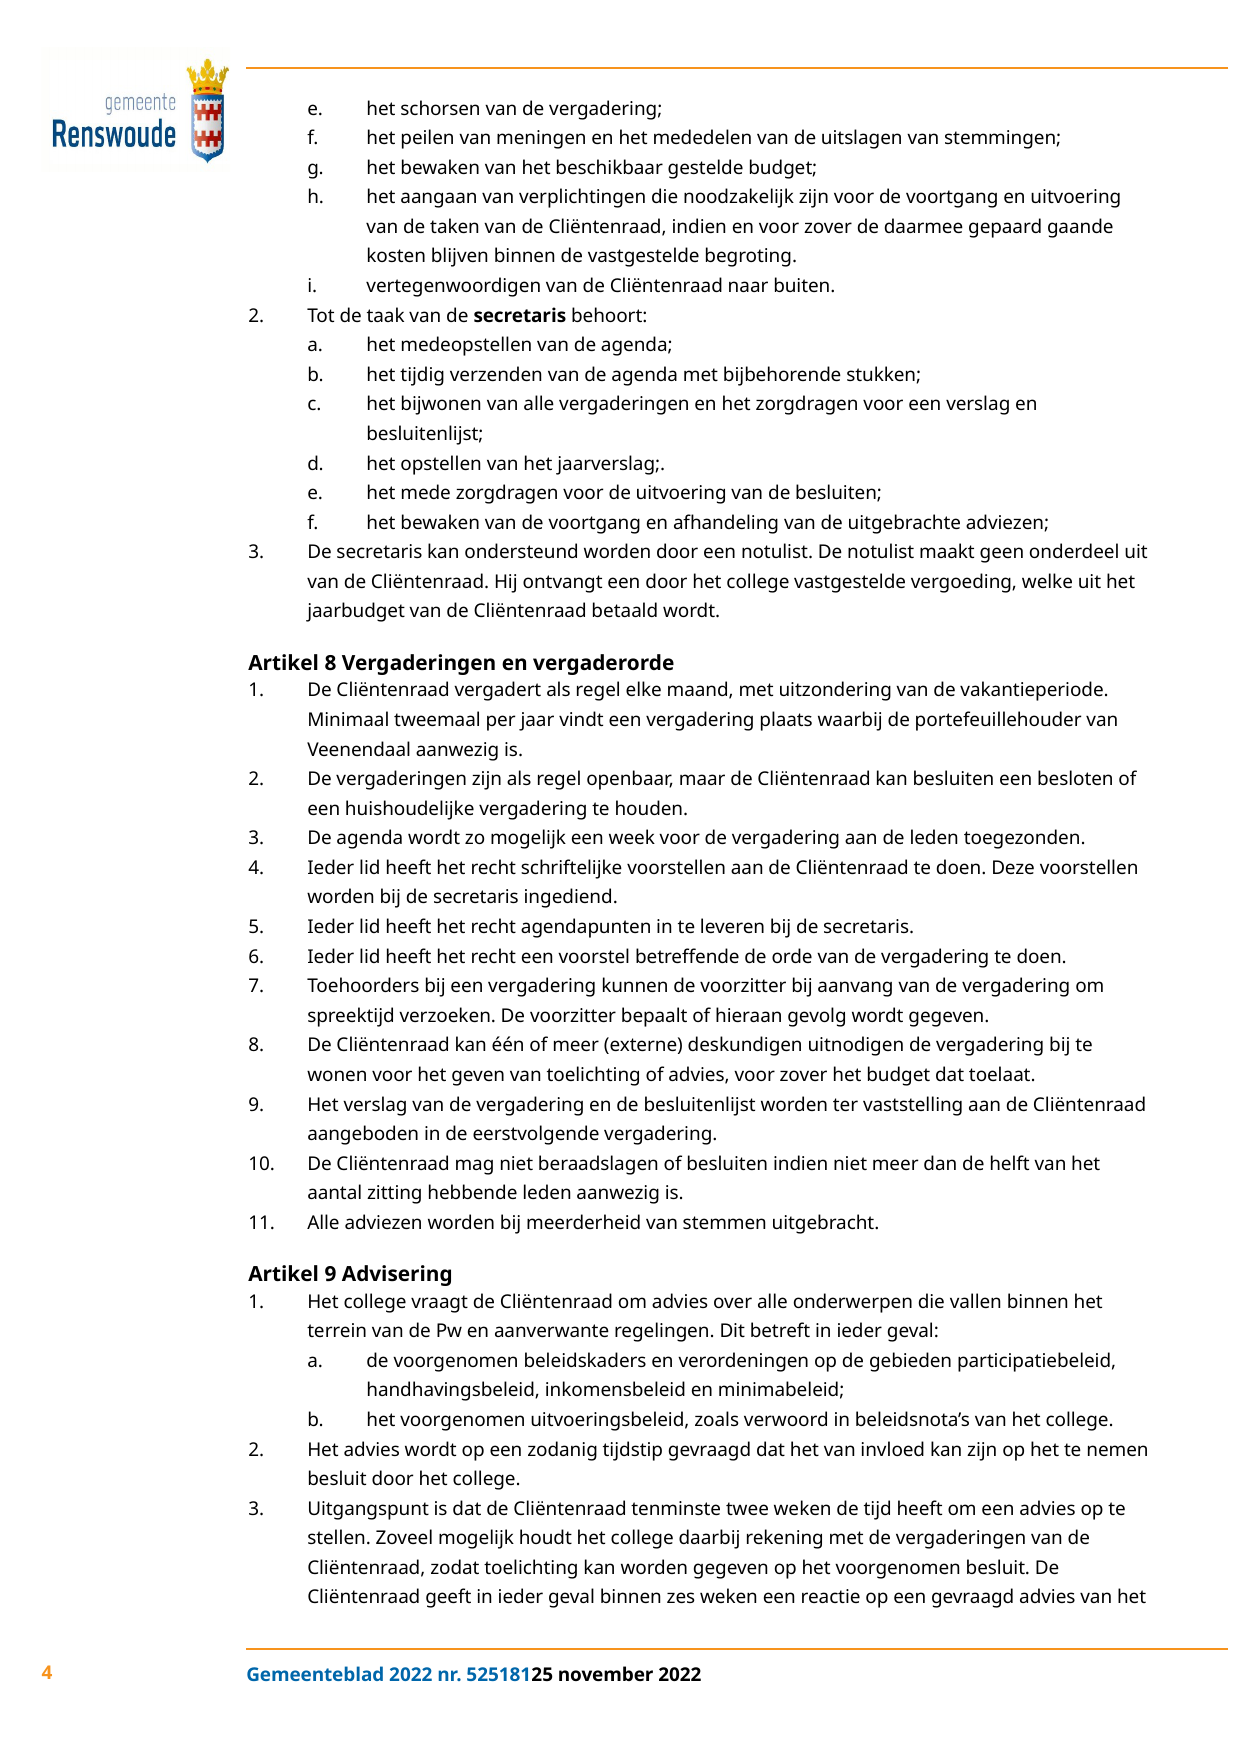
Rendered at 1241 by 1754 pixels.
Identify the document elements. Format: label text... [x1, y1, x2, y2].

picture [41, 47, 231, 172]
list De vergaderingen zijn als regel openbaar, maar de Cliëntenraad kan besluiten een besloten of een huishoudelijke vergadering te houden. [248, 765, 1152, 821]
list de voorgenomen beleidskaders en verordeningen op de gebieden participatiebeleid, handhavingsbeleid, inkomensbeleid en minimabeleid; [307, 1347, 1152, 1402]
list het peilen van meningen en het mededelen van de uitslagen van stemmingen; [307, 124, 1152, 150]
list Toehoorders bij een vergadering kunnen de voorzitter bij aanvang van de vergadering om spreektijd verzoeken. De voorzitter bepaalt of hieraan gevolg wordt gegeven. [248, 972, 1152, 1028]
list het schorsen van de vergadering; [307, 95, 1152, 121]
list het tijdig verzenden van de agenda met bijbehorende stukken; [307, 361, 1152, 387]
list Alle adviezen worden bij meerderheid van stemmen uitgebracht. [248, 1209, 1152, 1235]
list het aangaan van verplichtingen die noodzakelijk zijn voor de voortgang en uitvoering van de taken van de Cliëntenraad, indien en voor zover de daarmee gepaard gaande kosten blijven binnen de vastgestelde begroting. [307, 183, 1152, 268]
list Het advies wordt op een zodanig tijdstip gevraagd dat het van invloed kan zijn op het te nemen besluit door het college. [248, 1436, 1152, 1491]
text Artikel 8 Vergaderingen en vergaderorde [248, 648, 1152, 677]
list De agenda wordt zo mogelijk een week voor de vergadering aan de leden toegezonden. [248, 824, 1152, 850]
list Het college vraagt de Cliëntenraad om advies over alle onderwerpen die vallen binnen het terrein van de Pw en aanverwante regelingen. Dit betreft in ieder geval: [248, 1288, 1152, 1343]
list het bewaken van de voortgang en afhandeling van de uitgebrachte adviezen; [307, 509, 1152, 535]
list het mede zorgdragen voor de uitvoering van de besluiten; [307, 479, 1152, 505]
list het opstellen van het jaarverslag;. [307, 450, 1152, 476]
list het bewaken van het beschikbaar gestelde budget; [307, 154, 1152, 180]
list De Cliëntenraad mag niet beraadslagen of besluiten indien niet meer dan de helft van het aantal zitting hebbende leden aanwezig is. [248, 1150, 1152, 1205]
list De Cliëntenraad kan één of meer (externe) deskundigen uitnodigen de vergadering bij te wonen voor het geven van toelichting of advies, voor zover het budget dat toelaat. [248, 1032, 1152, 1087]
list De secretaris kan ondersteund worden door een notulist. De notulist maakt geen onderdeel uit van de Cliëntenraad. Hij ontvangt een door het college vastgestelde vergoeding, welke uit het jaarbudget van de Cliëntenraad betaald wordt. [248, 538, 1152, 623]
list De Cliëntenraad vergadert als regel elke maand, met uitzondering van de vakantieperiode. Minimaal tweemaal per jaar vindt een vergadering plaats waarbij de portefeuillehouder van Veenendaal aanwezig is. [248, 677, 1152, 761]
list Het verslag van de vergadering en de besluitenlijst worden ter vaststelling aan de Cliëntenraad aangeboden in de eerstvolgende vergadering. [248, 1091, 1152, 1146]
list Uitgangspunt is dat de Cliëntenraad tenminste twee weken de tijd heeft om een advies op te stellen. Zoveel mogelijk houdt het college daarbij rekening met de vergaderingen van de Cliëntenraad, zodat toelichting kan worden gegeven op het voorgenomen besluit. De Cliëntenraad geeft in ieder geval binnen zes weken een reactie op een gevraagd advies van het [248, 1495, 1152, 1609]
list het voorgenomen uitvoeringsbeleid, zoals verwoord in beleidsnota’s van het college. [307, 1406, 1152, 1432]
list Tot de taak van de secretaris behoort: [248, 302, 1152, 328]
list het bijwonen van alle vergaderingen en het zorgdragen voor een verslag en besluitenlijst; [307, 391, 1152, 446]
list Ieder lid heeft het recht een voorstel betreffende de orde van de vergadering te doen. [248, 943, 1152, 968]
list het medeopstellen van de agenda; [307, 331, 1152, 357]
list vertegenwoordigen van de Cliëntenraad naar buiten. [307, 272, 1152, 298]
list Ieder lid heeft het recht agendapunten in te leveren bij de secretaris. [248, 913, 1152, 939]
list Ieder lid heeft het recht schriftelijke voorstellen aan de Cliëntenraad te doen. Deze voorstellen worden bij de secretaris ingediend. [248, 854, 1152, 909]
text Artikel 9 Advisering [248, 1259, 1152, 1288]
